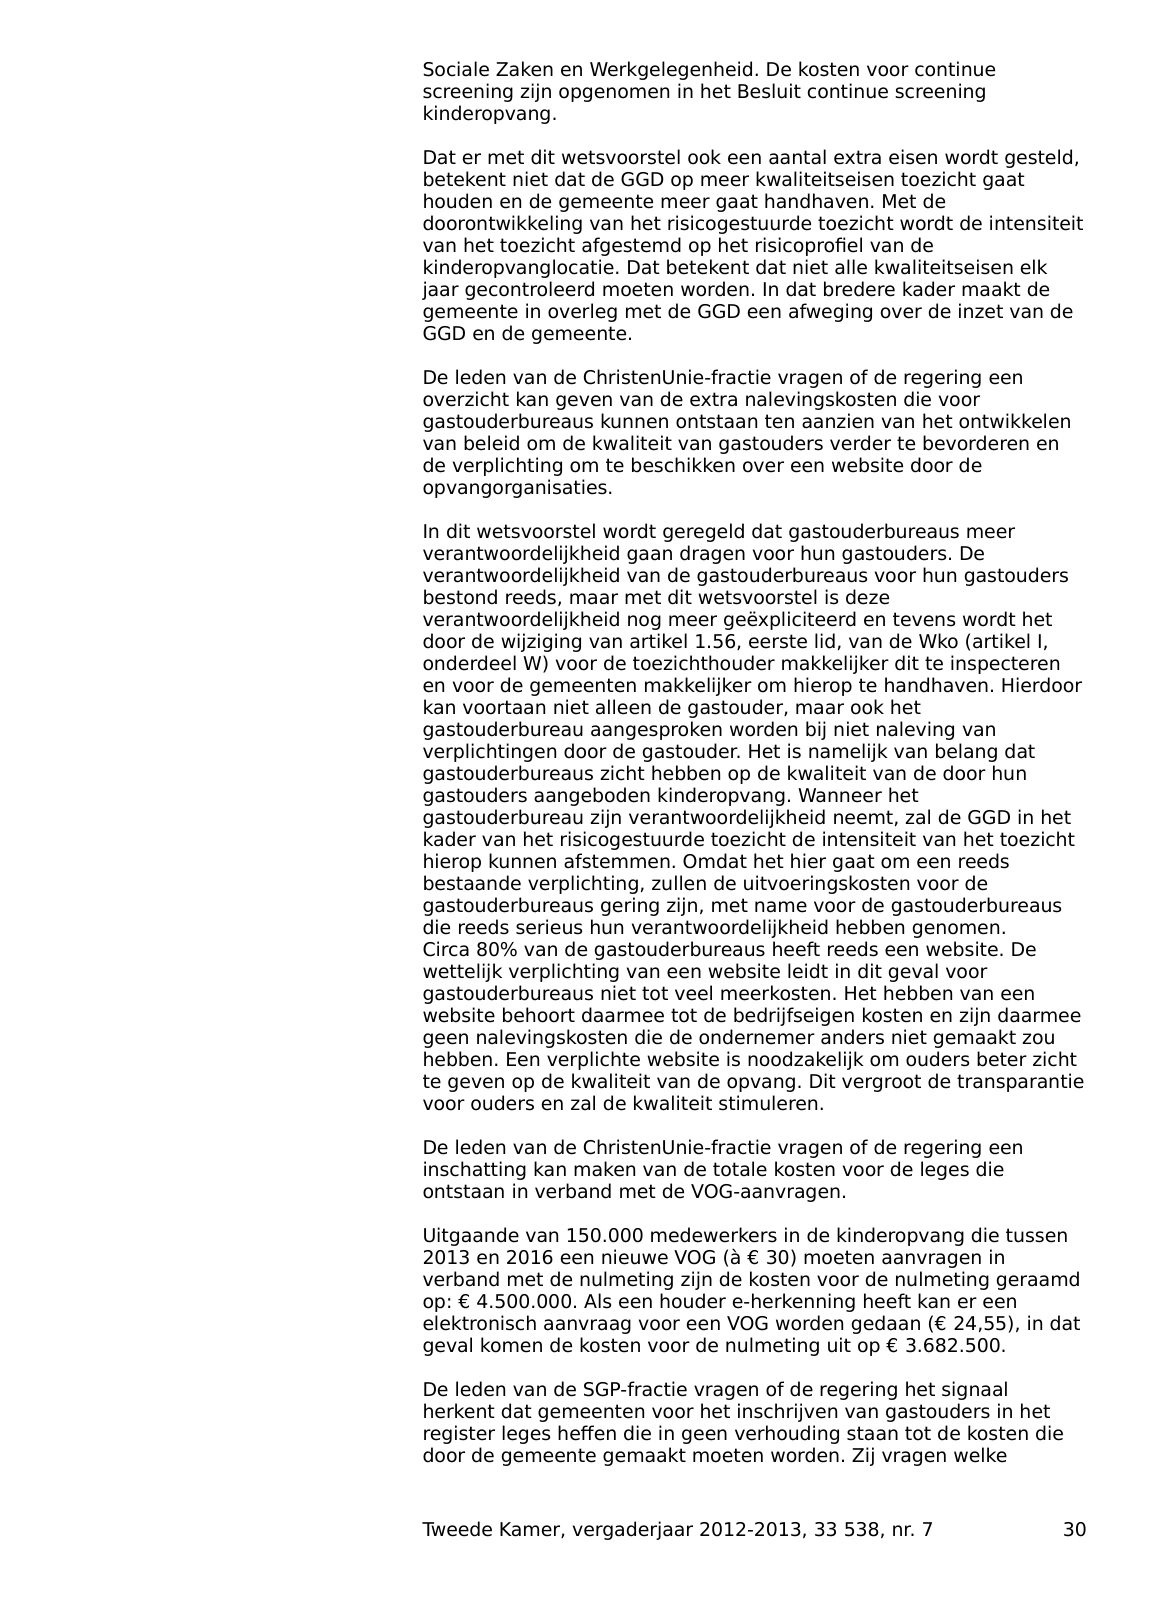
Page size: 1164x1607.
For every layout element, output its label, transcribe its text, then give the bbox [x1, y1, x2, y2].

text Dat er met dit wetsvoorstel ook een aantal extra eisen wordt gesteld, betekent niet dat de GGD op meer kwaliteitseisen toezicht gaat houden en de gemeente meer gaat handhaven. Met de doorontwikkeling van het risicogestuurde toezicht wordt de intensiteit van het toezicht afgestemd op het risicoprofiel van de kinderopvanglocatie. Dat betekent dat niet alle kwaliteitseisen elk jaar gecontroleerd moeten worden. In dat bredere kader maakt de gemeente in overleg met de GGD een afweging over de inzet van de GGD en de gemeente. [422, 147, 1087, 345]
text De leden van de SGP-fractie vragen of de regering het signaal herkent dat gemeenten voor het inschrijven van gastouders in het register leges heffen die in geen verhouding staan tot de kosten die door de gemeente gemaakt moeten worden. Zij vragen welke [422, 1379, 1087, 1467]
text In dit wetsvoorstel wordt geregeld dat gastouderbureaus meer verantwoordelijkheid gaan dragen voor hun gastouders. De verantwoordelijkheid van de gastouderbureaus voor hun gastouders bestond reeds, maar met dit wetsvoorstel is deze verantwoordelijkheid nog meer geëxpliciteerd en tevens wordt het door de wijziging van artikel 1.56, eerste lid, van de Wko (artikel I, onderdeel W) voor de toezichthouder makkelijker dit te inspecteren en voor de gemeenten makkelijker om hierop te handhaven. Hierdoor kan voortaan niet alleen de gastouder, maar ook het gastouderbureau aangesproken worden bij niet naleving van verplichtingen door de gastouder. Het is namelijk van belang dat gastouderbureaus zicht hebben op de kwaliteit van de door hun gastouders aangeboden kinderopvang. Wanneer het gastouderbureau zijn verantwoordelijkheid neemt, zal de GGD in het kader van het risicogestuurde toezicht de intensiteit van het toezicht hierop kunnen afstemmen. Omdat het hier gaat om een reeds bestaande verplichting, zullen de uitvoeringskosten voor de gastouderbureaus gering zijn, met name voor de gastouderbureaus die reeds serieus hun verantwoordelijkheid hebben genomen. [422, 521, 1087, 939]
text Uitgaande van 150.000 medewerkers in de kinderopvang die tussen 2013 en 2016 een nieuwe VOG (à € 30) moeten aanvragen in verband met de nulmeting zijn de kosten voor de nulmeting geraamd op: € 4.500.000. Als een houder e-herkenning heeft kan er een elektronisch aanvraag voor een VOG worden gedaan (€ 24,55), in dat geval komen de kosten voor de nulmeting uit op € 3.682.500. [422, 1225, 1087, 1357]
text Circa 80% van de gastouderbureaus heeft reeds een website. De wettelijk verplichting van een website leidt in dit geval voor gastouderbureaus niet tot veel meerkosten. Het hebben van een website behoort daarmee tot de bedrijfseigen kosten en zijn daarmee geen nalevingskosten die de ondernemer anders niet gemaakt zou hebben. Een verplichte website is noodzakelijk om ouders beter zicht te geven op de kwaliteit van de opvang. Dit vergroot de transparantie voor ouders en zal de kwaliteit stimuleren. [422, 939, 1087, 1115]
text Sociale Zaken en Werkgelegenheid. De kosten voor continue screening zijn opgenomen in het Besluit continue screening kinderopvang. [422, 59, 1087, 125]
text De leden van de ChristenUnie-fractie vragen of de regering een overzicht kan geven van de extra nalevingskosten die voor gastouderbureaus kunnen ontstaan ten aanzien van het ontwikkelen van beleid om de kwaliteit van gastouders verder te bevorderen en de verplichting om te beschikken over een website door de opvangorganisaties. [422, 367, 1087, 499]
text De leden van de ChristenUnie-fractie vragen of de regering een inschatting kan maken van de totale kosten voor de leges die ontstaan in verband met de VOG-aanvragen. [422, 1137, 1087, 1203]
